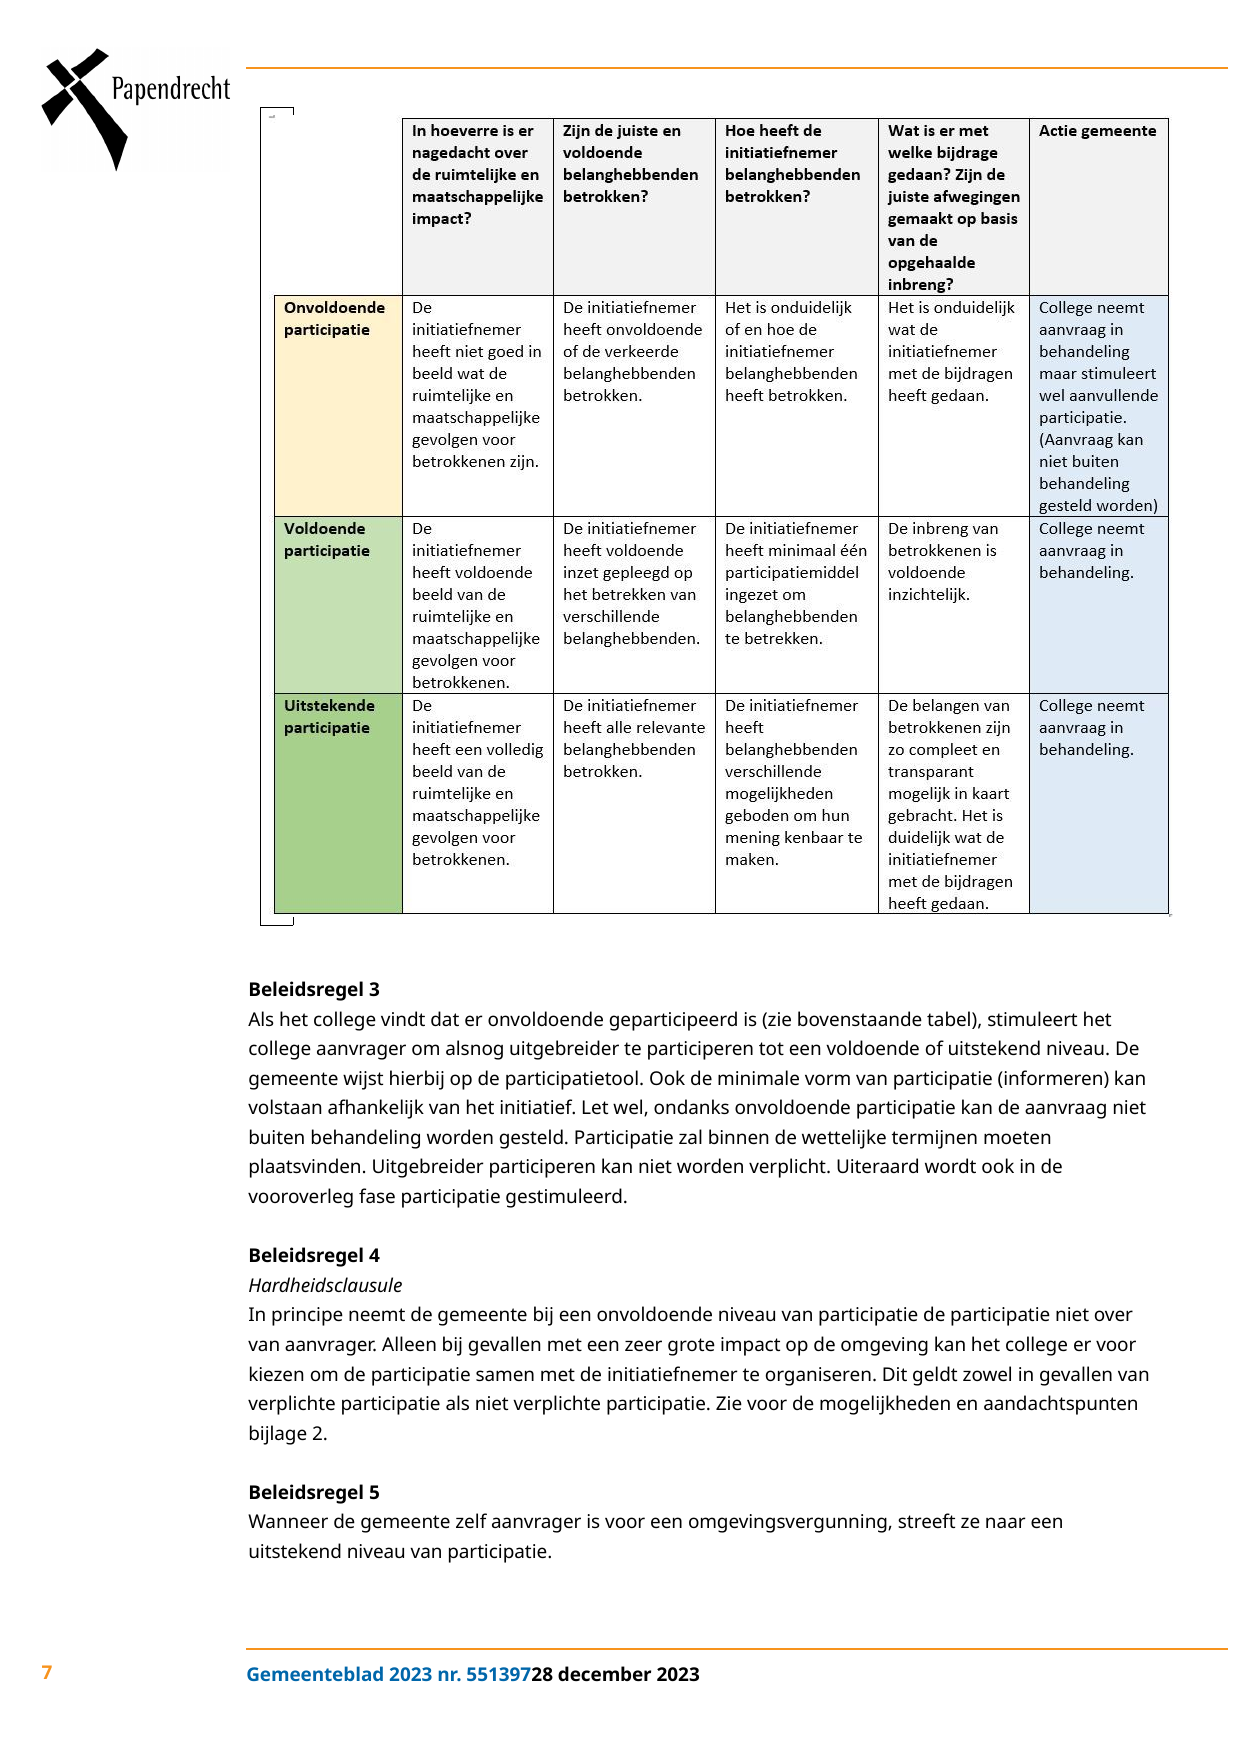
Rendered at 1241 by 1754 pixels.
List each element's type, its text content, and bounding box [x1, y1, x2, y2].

text Beleidsregel 4 [248, 1242, 1152, 1268]
text In principe neemt de gemeente bij een onvoldoende niveau van participatie de participatie niet over van aanvrager. Alleen bij gevallen met een zeer grote impact op de omgeving kan het college er voor kiezen om de participatie samen met de initiatiefnemer te organiseren. Dit geldt zowel in gevallen van verplichte participatie als niet verplichte participatie. Zie voor de mogelijkheden en aandachtspunten bijlage 2. [248, 1302, 1152, 1446]
text Als het college vindt dat er onvoldoende geparticipeerd is (zie bovenstaande tabel), stimuleert het college aanvrager om alsnog uitgebreider te participeren tot een voldoende of uitstekend niveau. De gemeente wijst hierbij op de participatietool. Ook de minimale vorm van participatie (informeren) kan volstaan afhankelijk van het initiatief. Let wel, ondanks onvoldoende participatie kan de aanvraag niet buiten behandeling worden gesteld. Participatie zal binnen de wettelijke termijnen moeten plaatsvinden. Uitgebreider participeren kan niet worden verplicht. Uiteraard wordt ook in de vooroverleg fase participatie gestimuleerd. [248, 1006, 1152, 1209]
text Hardheidsclausule [248, 1272, 1152, 1298]
text Wanneer de gemeente zelf aanvrager is voor een omgevingsvergunning, streeft ze naar een uitstekend niveau van participatie. [248, 1509, 1152, 1564]
text Beleidsregel 5 [248, 1479, 1152, 1505]
picture [41, 47, 231, 172]
text Beleidsregel 3 [248, 976, 1152, 1002]
picture [268, 115, 1173, 917]
